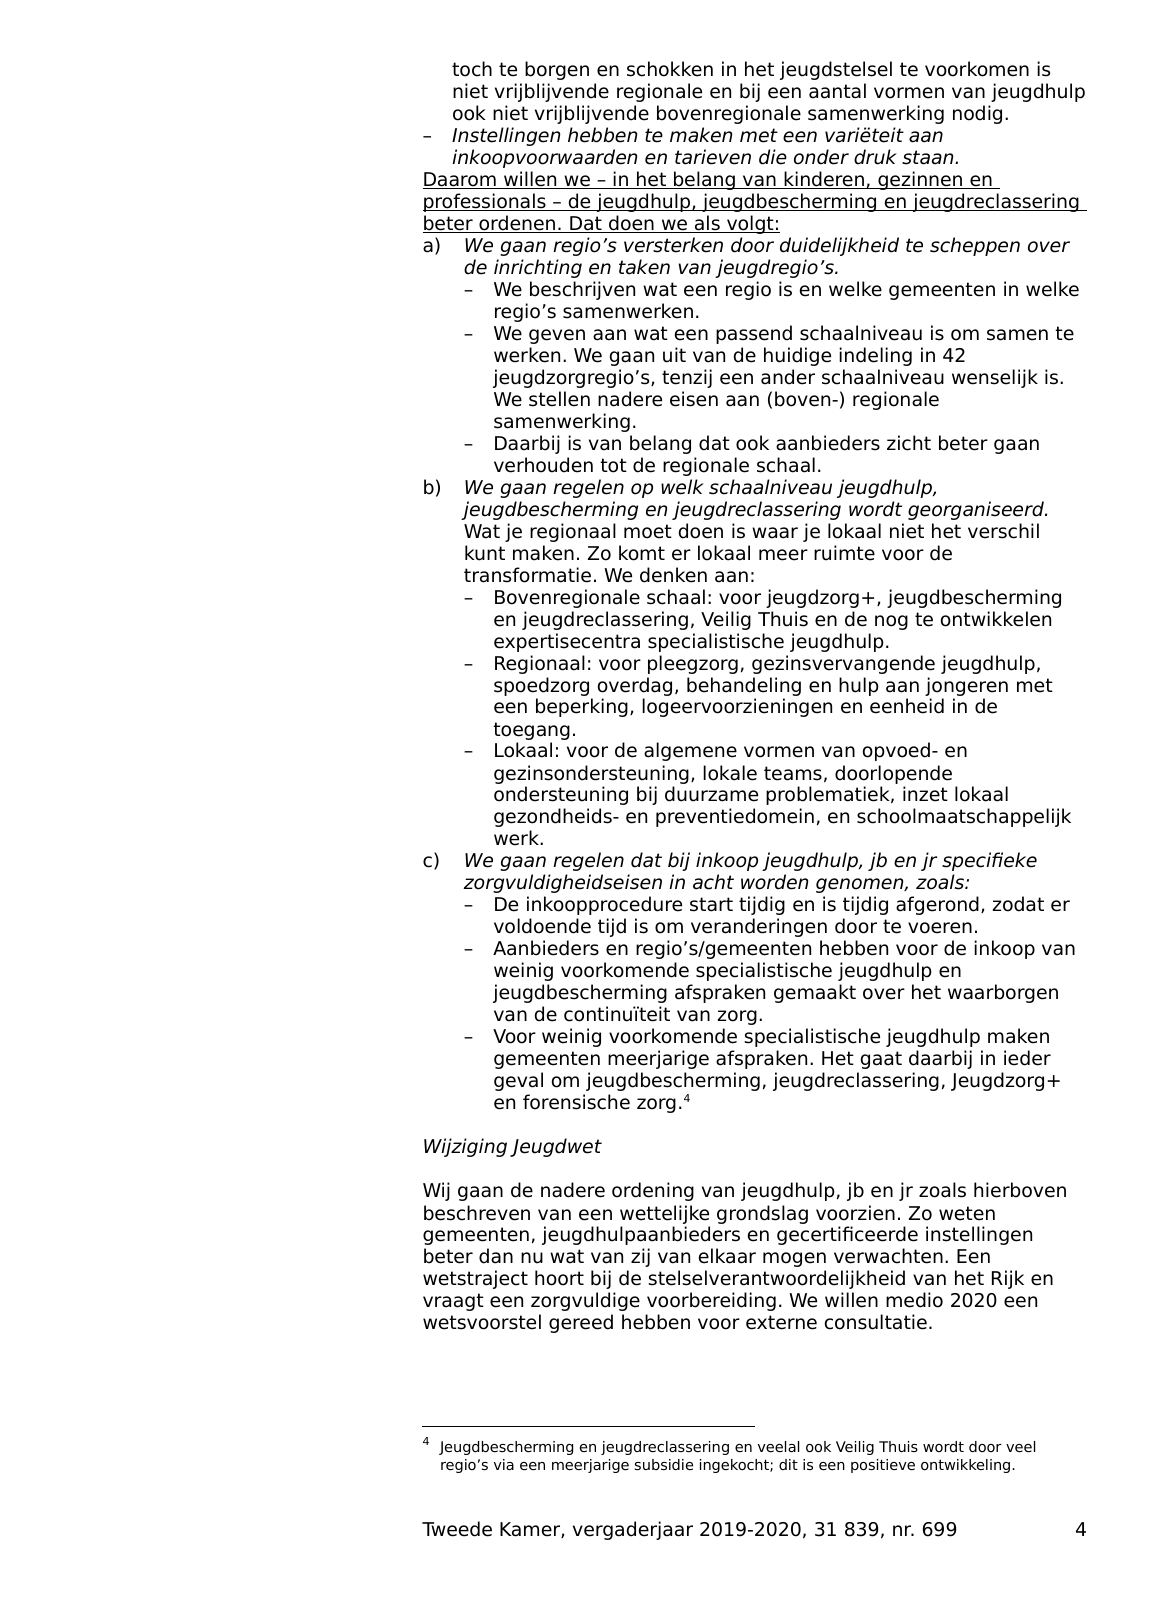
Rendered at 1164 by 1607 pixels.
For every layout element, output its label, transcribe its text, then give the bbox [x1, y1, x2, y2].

text – Bovenregionale schaal: voor jeugdzorg+, jeugdbescherming en jeugdreclassering, Veilig Thuis en de nog te ontwikkelen expertisecentra specialistische jeugdhulp. [464, 587, 1087, 652]
text c) We gaan regelen dat bij inkoop jeugdhulp, jb en jr specifieke zorgvuldigheidseisen in acht worden genomen, zoals: [422, 850, 1087, 894]
text – We geven aan wat een passend schaalniveau is om samen te werken. We gaan uit van de huidige indeling in 42 jeugdzorgregio’s, tenzij een ander schaalniveau wenselijk is. We stellen nadere eisen aan (boven-) regionale samenwerking. [464, 323, 1087, 433]
subtitle Wijziging Jeugdwet [422, 1136, 1087, 1158]
text – Instellingen hebben te maken met een variëteit aan inkoopvoorwaarden en tarieven die onder druk staan. [422, 125, 1087, 169]
text Daarom willen we – in het belang van kinderen, gezinnen en professionals – de jeugdhulp, jeugdbescherming en jeugdreclassering [422, 169, 1087, 210]
text Wij gaan de nadere ordening van jeugdhulp, jb en jr zoals hierboven beschreven van een wettelijke grondslag voorzien. Zo weten gemeenten, jeugdhulpaanbieders en gecertificeerde instellingen beter dan nu wat van zij van elkaar mogen verwachten. Een wetstraject hoort bij de stelselverantwoordelijkheid van het Rijk en vraagt een zorgvuldige voorbereiding. We willen medio 2020 een wetsvoorstel gereed hebben voor externe consultatie. [422, 1180, 1087, 1334]
text – Voor weinig voorkomende specialistische jeugdhulp maken gemeenten meerjarige afspraken. Het gaat daarbij in ieder geval om jeugdbescherming, jeugdreclassering, Jeugdzorg+ en forensische zorg. [464, 1026, 1087, 1114]
text – Daarbij is van belang dat ook aanbieders zicht beter gaan verhouden tot de regionale schaal. [464, 433, 1087, 477]
text Jeugdbescherming en jeugdreclassering en veelal ook Veilig Thuis wordt door veel regio’s via een meerjarige subsidie ingekocht; dit is een positieve ontwikkeling. [422, 1435, 1087, 1474]
text – Regionaal: voor pleegzorg, gezinsvervangende jeugdhulp, spoedzorg overdag, behandeling en hulp aan jongeren met een beperking, logeervoorzieningen en eenheid in de toegang. [464, 652, 1087, 740]
text – De inkoopprocedure start tijdig en is tijdig afgerond, zodat er voldoende tijd is om veranderingen door te voeren. [464, 894, 1087, 938]
text – Aanbieders en regio’s/gemeenten hebben voor de inkoop van weinig voorkomende specialistische jeugdhulp en jeugdbescherming afspraken gemaakt over het waarborgen van de continuïteit van zorg. [464, 938, 1087, 1026]
text – Lokaal: voor de algemene vormen van opvoed- en gezinsondersteuning, lokale teams, doorlopende ondersteuning bij duurzame problematiek, inzet lokaal gezondheids- en preventiedomein, en schoolmaatschappelijk werk. [464, 740, 1087, 850]
text b) We gaan regelen op welk schaalniveau jeugdhulp, jeugdbescherming en jeugdreclassering wordt georganiseerd. [422, 477, 1087, 521]
text – We beschrijven wat een regio is en welke gemeenten in welke regio’s samenwerken. [464, 279, 1087, 323]
text Wat je regionaal moet doen is waar je lokaal niet het verschil kunt maken. Zo komt er lokaal meer ruimte voor de transformatie. We denken aan: [464, 521, 1087, 587]
text beter ordenen. Dat doen we als volgt: [422, 211, 1087, 235]
text a) We gaan regio’s versterken door duidelijkheid te scheppen over de inrichting en taken van jeugdregio’s. [422, 235, 1087, 279]
text toch te borgen en schokken in het jeugdstelsel te voorkomen is niet vrijblijvende regionale en bij een aantal vormen van jeugdhulp ook niet vrijblijvende bovenregionale samenwerking nodig. [452, 59, 1087, 125]
